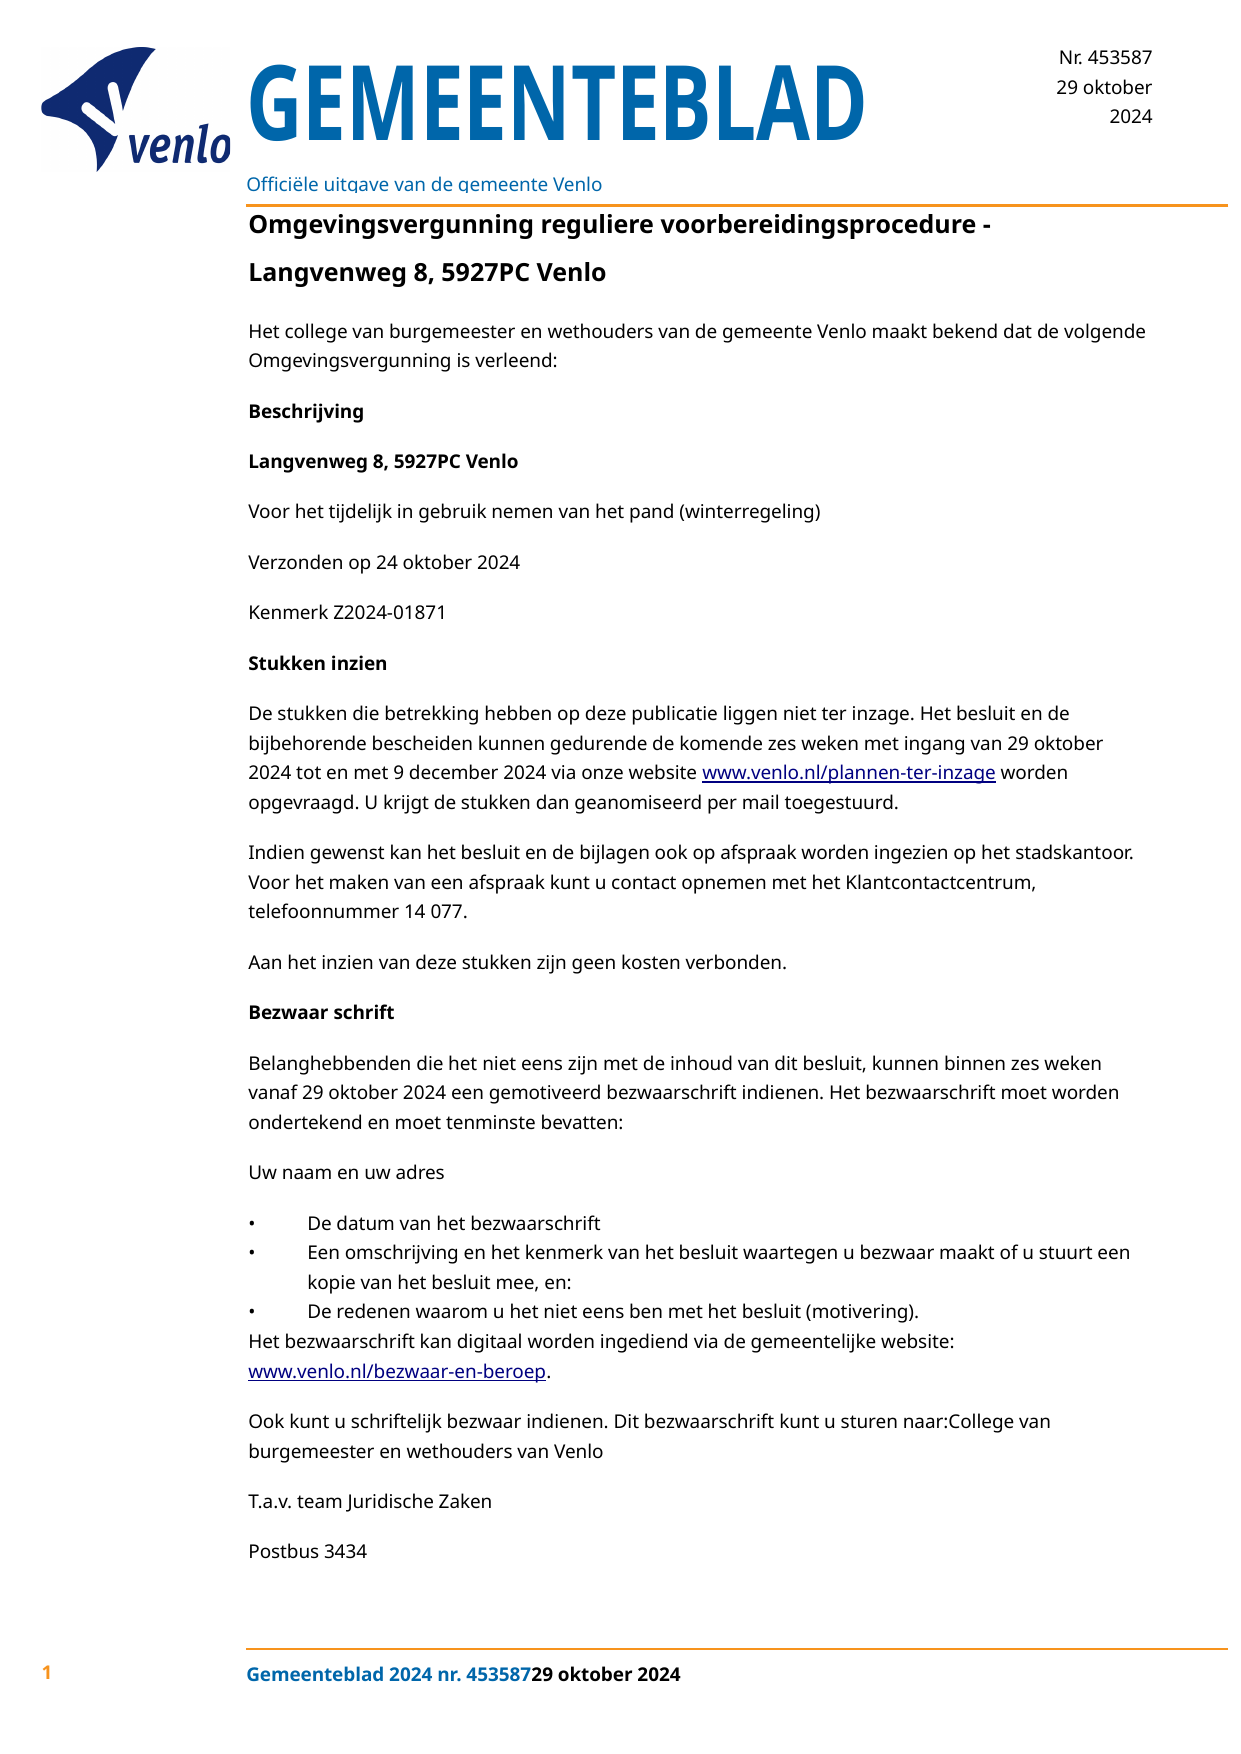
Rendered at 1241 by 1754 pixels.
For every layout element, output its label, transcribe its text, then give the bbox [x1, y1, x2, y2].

text Verzonden op 24 oktober 2024 [248, 549, 1152, 575]
list De redenen waarom u het niet eens ben met het besluit (motivering). [248, 1299, 1152, 1324]
text Indien gewenst kan het besluit en de bijlagen ook op afspraak worden ingezien op het stadskantoor. Voor het maken van een afspraak kunt u contact opnemen met het Klantcontactcentrum, telefoonnummer 14 077. [248, 839, 1152, 924]
text T.a.v. team Juridische Zaken [248, 1488, 1152, 1514]
text Kenmerk Z2024-01871 [248, 599, 1152, 625]
text Het college van burgemeester en wethouders van de gemeente Venlo maakt bekend dat de volgende Omgevingsvergunning is verleend: [248, 318, 1152, 373]
text Voor het tijdelijk in gebruik nemen van het pand (winterregeling) [248, 499, 1152, 524]
text Belanghebbenden die het niet eens zijn met de inhoud van dit besluit, kunnen binnen zes weken vanaf 29 oktober 2024 een gemotiveerd bezwaarschrift indienen. Het bezwaarschrift moet worden ondertekend en moet tenminste bevatten: [248, 1050, 1152, 1135]
text Omgevingsvergunning reguliere voorbereidingsprocedure - Langvenweg 8, 5927PC Venlo [248, 207, 1152, 288]
text Aan het inzien van deze stukken zijn geen kosten verbonden. [248, 949, 1152, 975]
text Langvenweg 8, 5927PC Venlo [248, 448, 1152, 474]
list De datum van het bezwaarschrift [248, 1210, 1152, 1236]
text Stukken inzien [248, 650, 1152, 676]
picture [41, 47, 231, 172]
text Ook kunt u schriftelijk bezwaar indienen. Dit bezwaarschrift kunt u sturen naar:College van burgemeester en wethouders van Venlo [248, 1408, 1152, 1464]
text De stukken die betrekking hebben op deze publicatie liggen niet ter inzage. Het besluit en de bijbehorende bescheiden kunnen gedurende de komende zes weken met ingang van 29 oktober 2024 tot en met 9 december 2024 via onze website www.venlo.nl/plannen-ter-inzage worden opgevraagd. U krijgt de stukken dan geanomiseerd per mail toegestuurd. [248, 700, 1152, 815]
text Postbus 3434 [248, 1539, 1152, 1564]
text Beschrijving [248, 398, 1152, 424]
text Uw naam en uw adres [248, 1159, 1152, 1185]
list Een omschrijving en het kenmerk van het besluit waartegen u bezwaar maakt of u stuurt een kopie van het besluit mee, en: [248, 1239, 1152, 1295]
text Bezwaar schrift [248, 999, 1152, 1025]
text Het bezwaarschrift kan digitaal worden ingediend via de gemeentelijke website: www.venlo.nl/bezwaar-en-beroep. [248, 1328, 1152, 1384]
